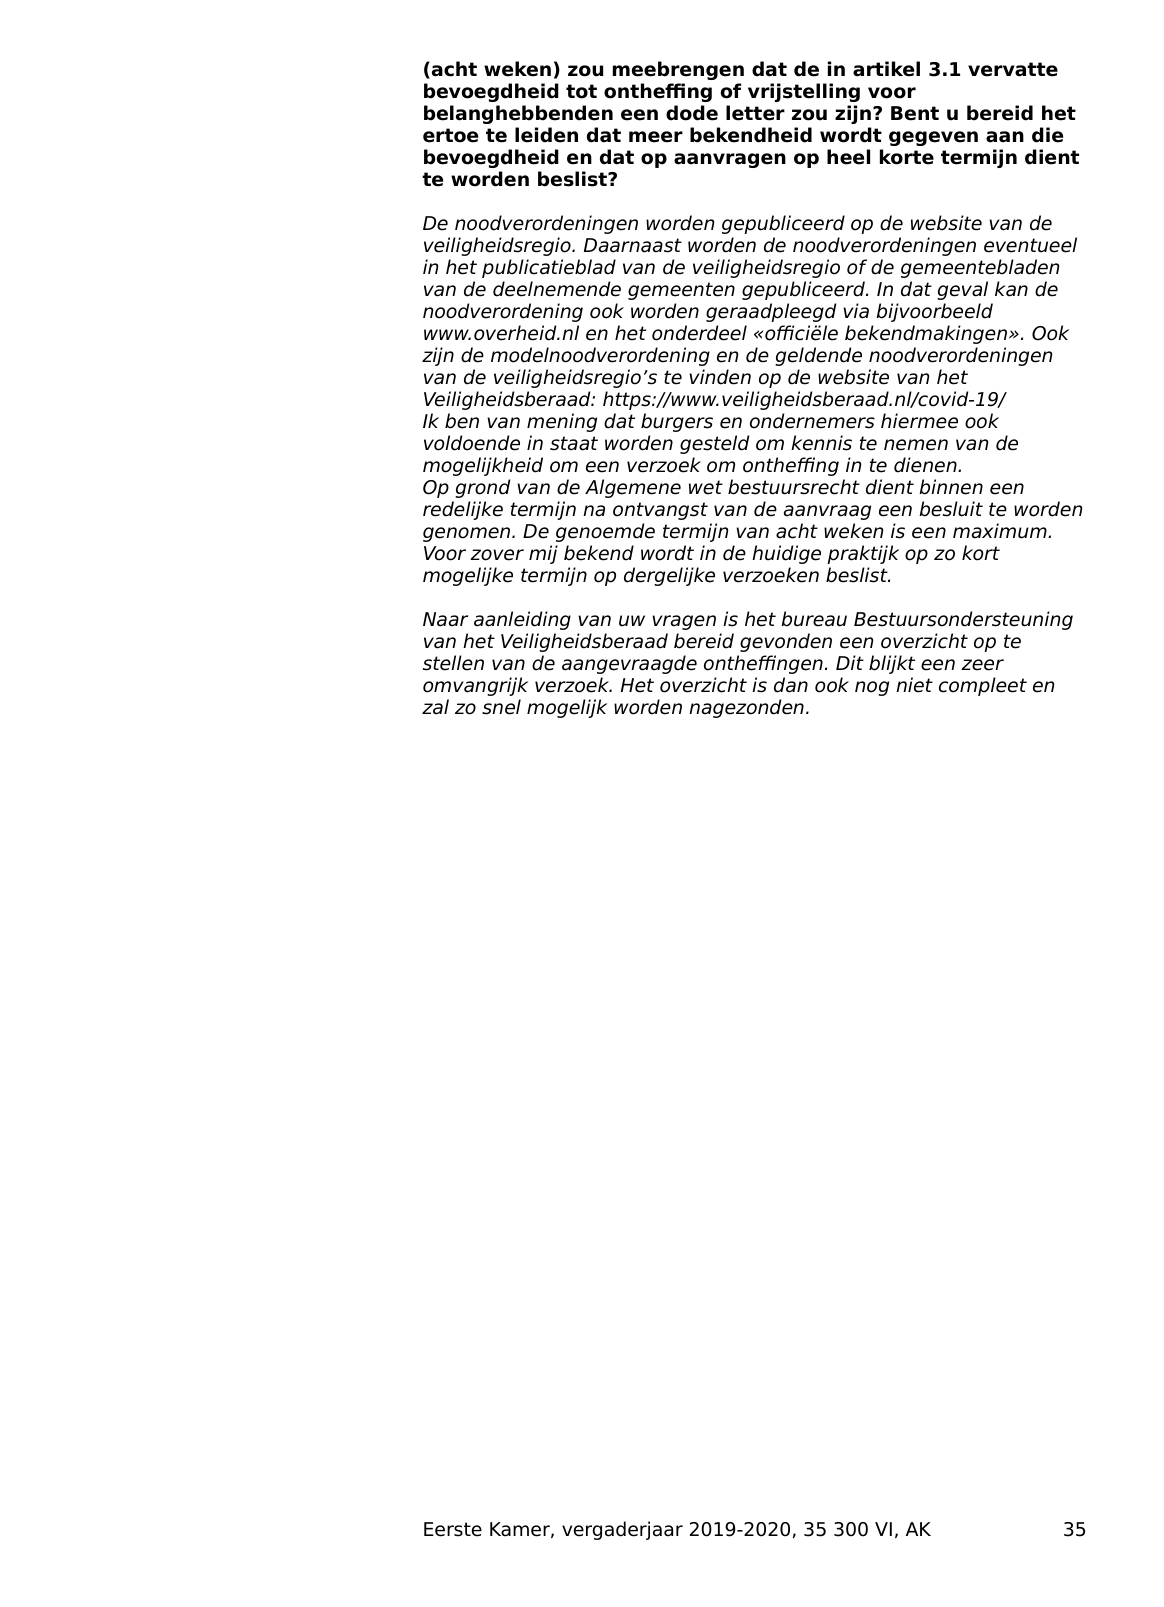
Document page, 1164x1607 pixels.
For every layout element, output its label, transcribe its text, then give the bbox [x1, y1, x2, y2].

text Op grond van de Algemene wet bestuursrecht dient binnen een redelijke termijn na ontvangst van de aanvraag een besluit te worden genomen. De genoemde termijn van acht weken is een maximum. Voor zover mij bekend wordt in de huidige praktijk op zo kort mogelijke termijn op dergelijke verzoeken beslist. [422, 477, 1087, 587]
text Ik ben van mening dat burgers en ondernemers hiermee ook voldoende in staat worden gesteld om kennis te nemen van de mogelijkheid om een verzoek om ontheffing in te dienen. [422, 411, 1087, 477]
text De noodverordeningen worden gepubliceerd op de website van de veiligheidsregio. Daarnaast worden de noodverordeningen eventueel in het publicatieblad van de veiligheidsregio of de gemeentebladen van de deelnemende gemeenten gepubliceerd. In dat geval kan de noodverordening ook worden geraadpleegd via bijvoorbeeld www.overheid.nl en het onderdeel «officiële bekendmakingen». Ook zijn de modelnoodverordening en de geldende noodverordeningen van de veiligheidsregio’s te vinden op de website van het Veiligheidsberaad: https://www.veiligheidsberaad.nl/covid-19/ [422, 213, 1087, 411]
text Naar aanleiding van uw vragen is het bureau Bestuursondersteuning van het Veiligheidsberaad bereid gevonden een overzicht op te stellen van de aangevraagde ontheffingen. Dit blijkt een zeer omvangrijk verzoek. Het overzicht is dan ook nog niet compleet en zal zo snel mogelijk worden nagezonden. [422, 609, 1087, 719]
text (acht weken) zou meebrengen dat de in artikel 3.1 vervatte bevoegdheid tot ontheffing of vrijstelling voor belanghebbenden een dode letter zou zijn? Bent u bereid het ertoe te leiden dat meer bekendheid wordt gegeven aan die bevoegdheid en dat op aanvragen op heel korte termijn dient te worden beslist? [422, 59, 1087, 191]
